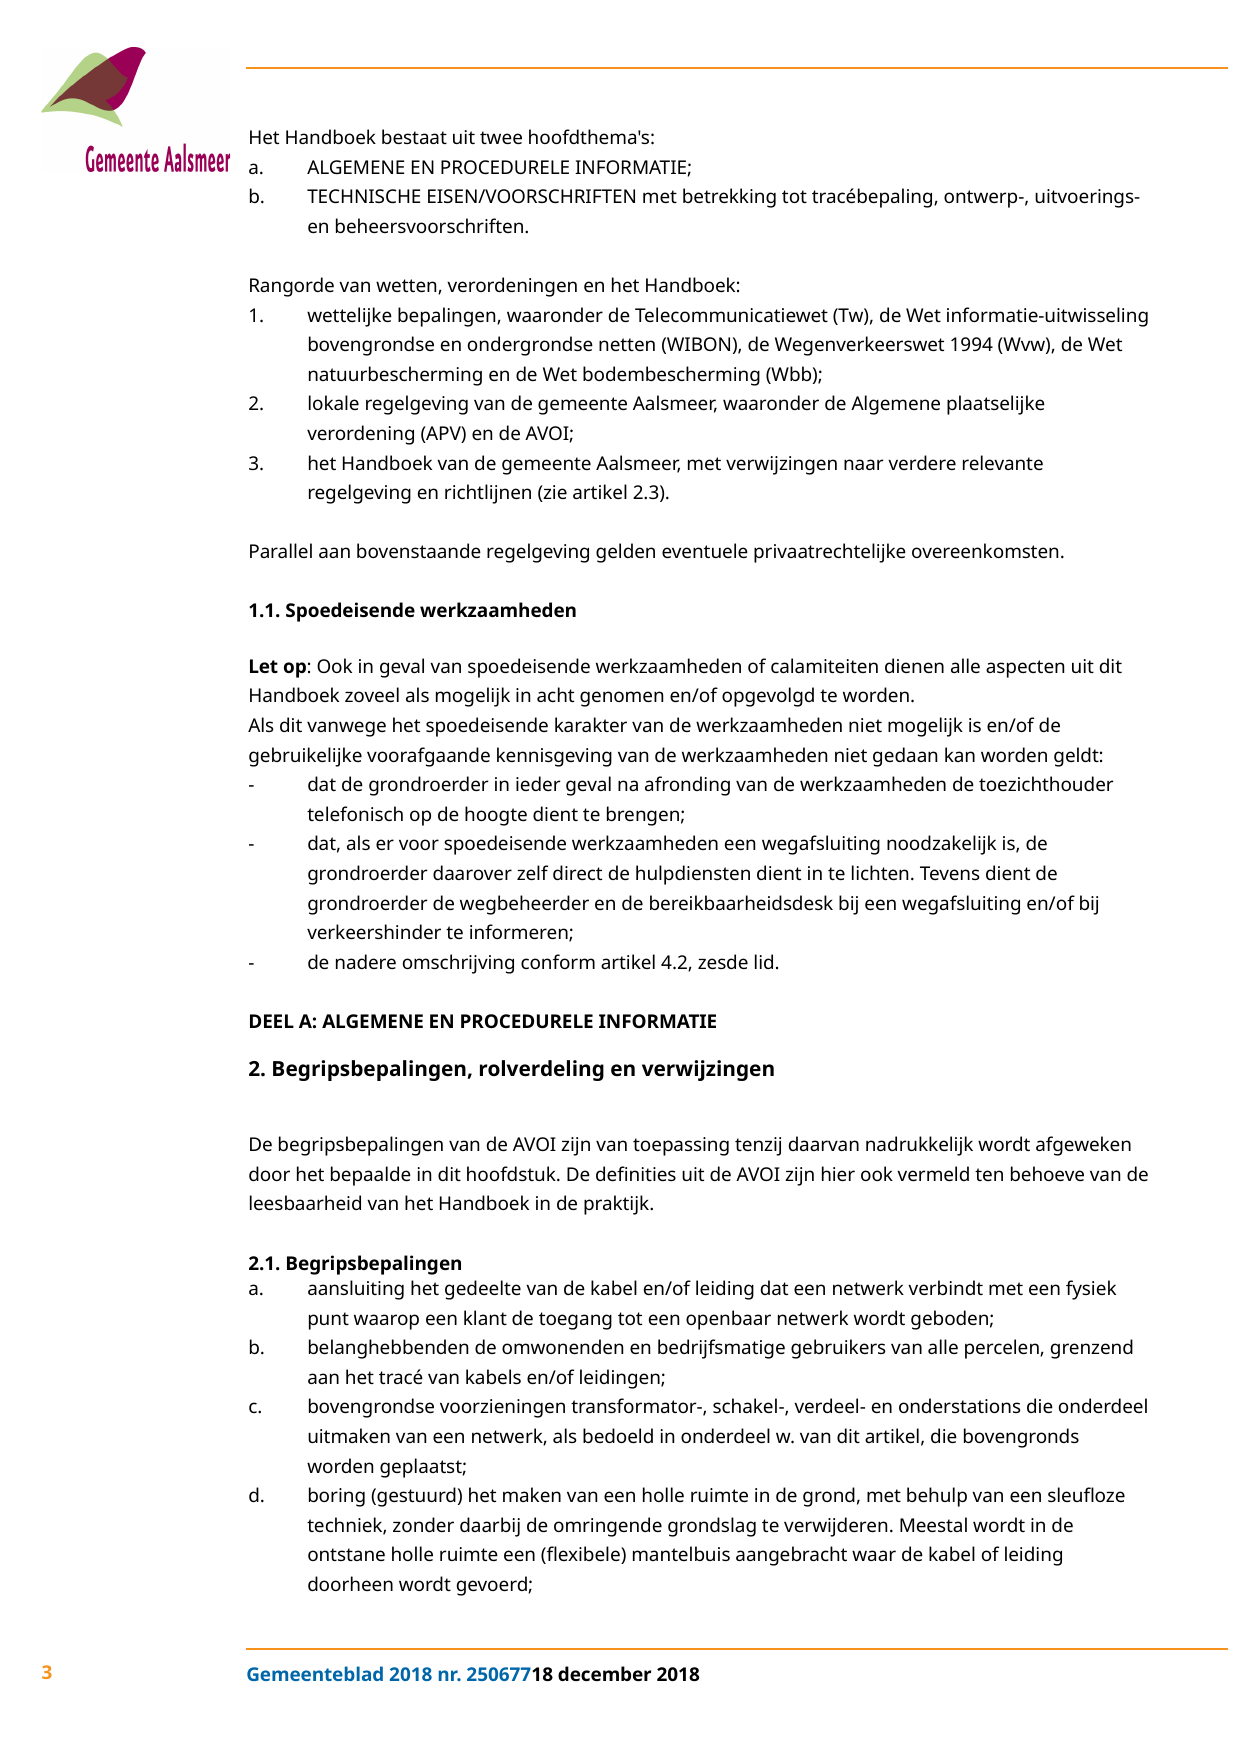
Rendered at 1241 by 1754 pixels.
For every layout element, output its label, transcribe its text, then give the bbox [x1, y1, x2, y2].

list TECHNISCHE EISEN/VOORSCHRIFTEN met betrekking tot tracébepaling, ontwerp-, uitvoerings- en beheersvoorschriften. [248, 183, 1152, 239]
list belanghebbenden de omwonenden en bedrijfsmatige gebruikers van alle percelen, grenzend aan het tracé van kabels en/of leidingen; [248, 1334, 1152, 1390]
text DEEL A: ALGEMENE EN PROCEDURELE INFORMATIE [248, 1008, 1152, 1034]
list het Handboek van de gemeente Aalsmeer, met verwijzingen naar verdere relevante regelgeving en richtlijnen (zie artikel 2.3). [248, 450, 1152, 505]
list aansluiting het gedeelte van de kabel en/of leiding dat een netwerk verbindt met een fysiek punt waarop een klant de toegang tot een openbaar netwerk wordt geboden; [248, 1275, 1152, 1331]
list wettelijke bepalingen, waaronder de Telecommunicatiewet (Tw), de Wet informatie-uitwisseling bovengrondse en ondergrondse netten (WIBON), de Wegenverkeerswet 1994 (Wvw), de Wet natuurbescherming en de Wet bodembescherming (Wbb); [248, 302, 1152, 387]
text Als dit vanwege het spoedeisende karakter van de werkzaamheden niet mogelijk is en/of de gebruikelijke voorafgaande kennisgeving van de werkzaamheden niet gedaan kan worden geldt: [248, 712, 1152, 767]
text 1.1. Spoedeisende werkzaamheden [248, 598, 1152, 623]
text 2. Begripsbepalingen, rolverdeling en verwijzingen [248, 1054, 1152, 1082]
text Het Handboek bestaat uit twee hoofdthema's: [248, 124, 1152, 150]
picture [41, 47, 231, 172]
text De begripsbepalingen van de AVOI zijn van toepassing tenzij daarvan nadrukkelijk wordt afgeweken door het bepaalde in dit hoofdstuk. De definities uit de AVOI zijn hier ook vermeld ten behoeve van de leesbaarheid van het Handboek in de praktijk. [248, 1131, 1152, 1216]
list bovengrondse voorzieningen transformator-, schakel-, verdeel- en onderstations die onderdeel uitmaken van een netwerk, als bedoeld in onderdeel w. van dit artikel, die bovengronds worden geplaatst; [248, 1394, 1152, 1479]
list de nadere omschrijving conform artikel 4.2, zesde lid. [248, 949, 1152, 974]
text Let op: Ook in geval van spoedeisende werkzaamheden of calamiteiten dienen alle aspecten uit dit Handboek zoveel als mogelijk in acht genomen en/of opgevolgd te worden. [248, 653, 1152, 708]
list dat, als er voor spoedeisende werkzaamheden een wegafsluiting noodzakelijk is, de grondroerder daarover zelf direct de hulpdiensten dient in te lichten. Tevens dient de grondroerder de wegbeheerder en de bereikbaarheidsdesk bij een wegafsluiting en/of bij verkeershinder te informeren; [248, 831, 1152, 945]
list boring (gestuurd) het maken van een holle ruimte in de grond, met behulp van een sleufloze techniek, zonder daarbij de omringende grondslag te verwijderen. Meestal wordt in de ontstane holle ruimte een (flexibele) mantelbuis aangebracht waar de kabel of leiding doorheen wordt gevoerd; [248, 1482, 1152, 1597]
list ALGEMENE EN PROCEDURELE INFORMATIE; [248, 154, 1152, 180]
list dat de grondroerder in ieder geval na afronding van de werkzaamheden de toezichthouder telefonisch op de hoogte dient te brengen; [248, 771, 1152, 827]
text 2.1. Begripsbepalingen [248, 1250, 1152, 1275]
text Parallel aan bovenstaande regelgeving gelden eventuele privaatrechtelijke overeenkomsten. [248, 538, 1152, 564]
text Rangorde van wetten, verordeningen en het Handboek: [248, 272, 1152, 298]
list lokale regelgeving van de gemeente Aalsmeer, waaronder de Algemene plaatselijke verordening (APV) en de AVOI; [248, 391, 1152, 446]
